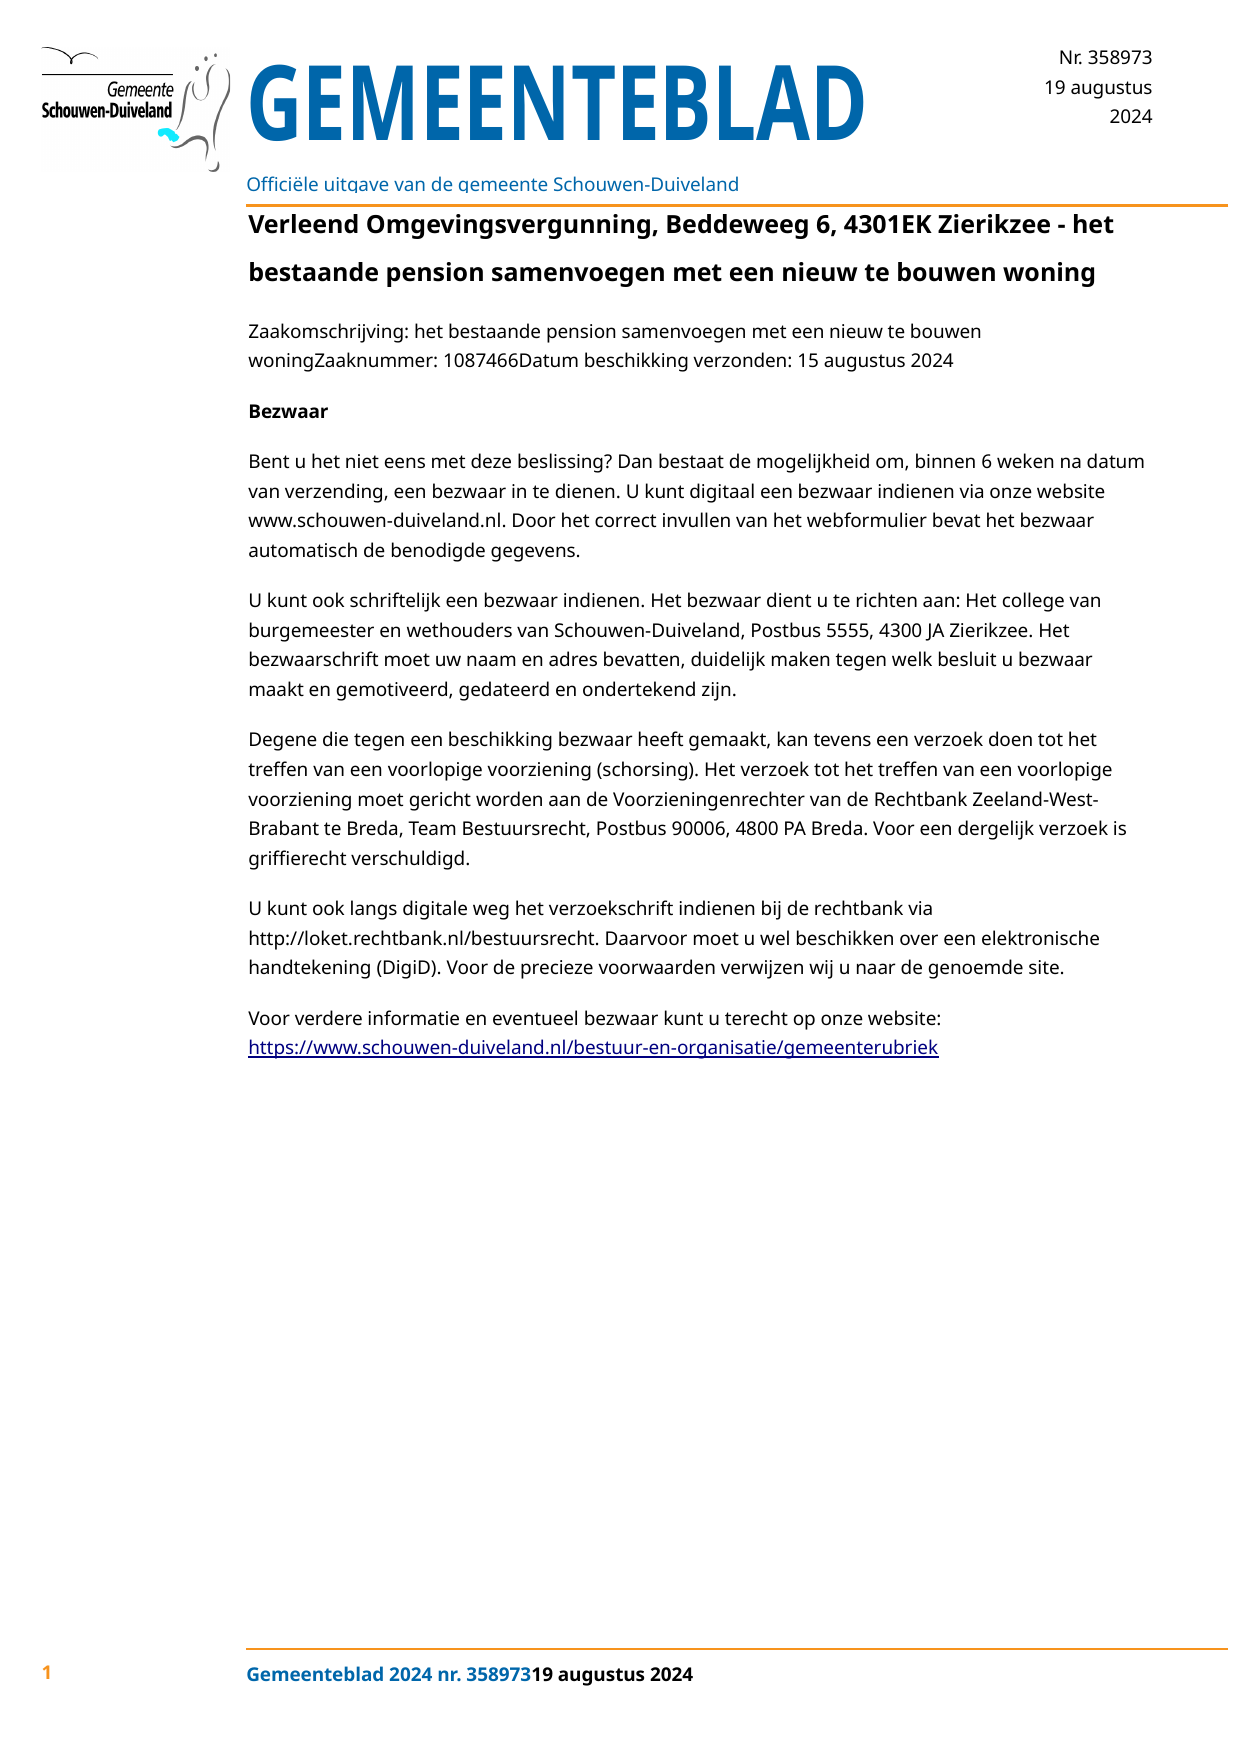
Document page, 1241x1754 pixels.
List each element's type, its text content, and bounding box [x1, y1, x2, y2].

text U kunt ook schriftelijk een bezwaar indienen. Het bezwaar dient u te richten aan: Het college van burgemeester en wethouders van Schouwen-Duiveland, Postbus 5555, 4300 JA Zierikzee. Het bezwaarschrift moet uw naam en adres bevatten, duidelijk maken tegen welk besluit u bezwaar maakt en gemotiveerd, gedateerd en ondertekend zijn. [248, 587, 1152, 702]
picture [41, 47, 231, 172]
text Degene die tegen een beschikking bezwaar heeft gemaakt, kan tevens een verzoek doen tot het treffen van een voorlopige voorziening (schorsing). Het verzoek tot het treffen van een voorlopige voorziening moet gericht worden aan de Voorzieningenrechter van de Rechtbank Zeeland-West-Brabant te Breda, Team Bestuursrecht, Postbus 90006, 4800 PA Breda. Voor een dergelijk verzoek is griffierecht verschuldigd. [248, 727, 1152, 871]
text U kunt ook langs digitale weg het verzoekschrift indienen bij de rechtbank via http://loket.rechtbank.nl/bestuursrecht. Daarvoor moet u wel beschikken over een elektronische handtekening (DigiD). Voor de precieze voorwaarden verwijzen wij u naar de genoemde site. [248, 895, 1152, 980]
text Bezwaar [248, 398, 1152, 424]
text Voor verdere informatie en eventueel bezwaar kunt u terecht op onze website: https://www.schouwen-duiveland.nl/bestuur-en-organisatie/gemeenterubriek [248, 1005, 1152, 1060]
text Bent u het niet eens met deze beslissing? Dan bestaat de mogelijkheid om, binnen 6 weken na datum van verzending, een bezwaar in te dienen. U kunt digitaal een bezwaar indienen via onze website www.schouwen-duiveland.nl. Door het correct invullen van het webformulier bevat het bezwaar automatisch de benodigde gegevens. [248, 448, 1152, 563]
text Zaakomschrijving: het bestaande pension samenvoegen met een nieuw te bouwen woningZaaknummer: 1087466Datum beschikking verzonden: 15 augustus 2024 [248, 318, 1152, 373]
text Verleend Omgevingsvergunning, Beddeweeg 6, 4301EK Zierikzee - het bestaande pension samenvoegen met een nieuw te bouwen woning [248, 207, 1152, 288]
